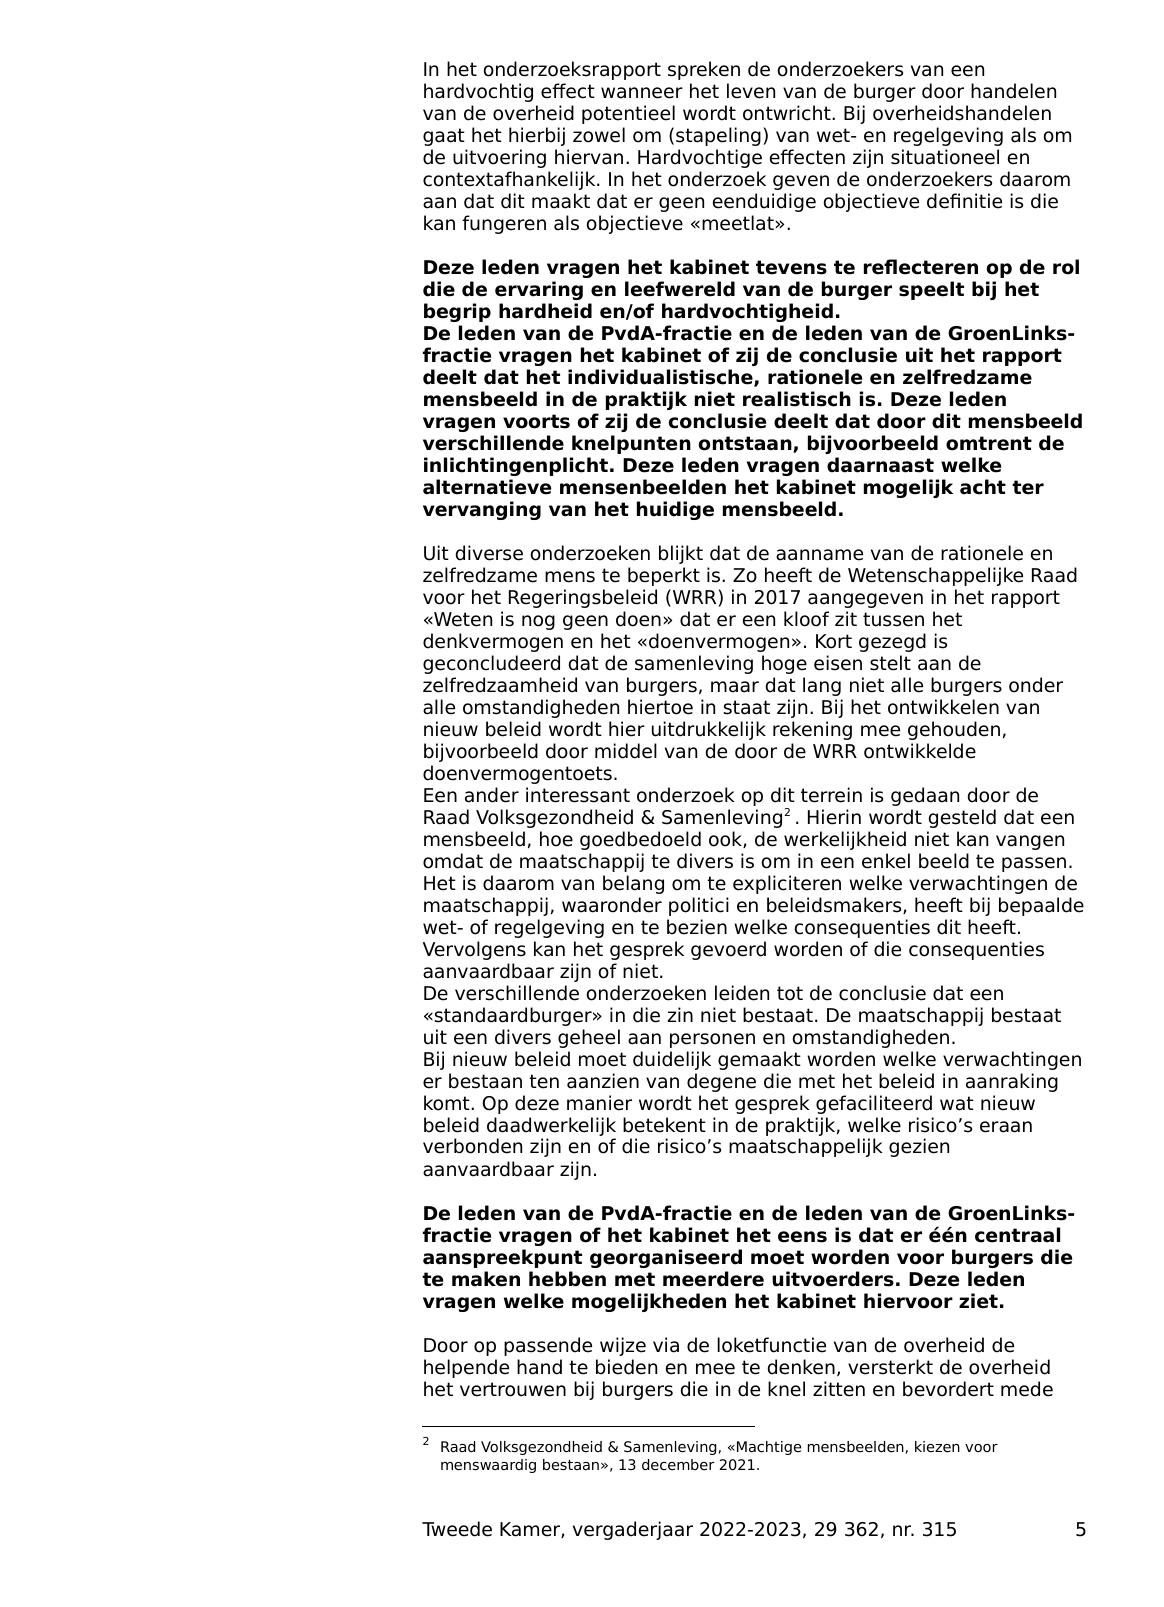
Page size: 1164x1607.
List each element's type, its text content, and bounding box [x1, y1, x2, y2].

text Door op passende wijze via de loketfunctie van de overheid de helpende hand te bieden en mee te denken, versterkt de overheid het vertrouwen bij burgers die in de knel zitten en bevordert mede [422, 1335, 1087, 1401]
text De leden van de PvdA-fractie en de leden van de GroenLinks-fractie vragen of het kabinet het eens is dat er één centraal aanspreekpunt georganiseerd moet worden voor burgers die te maken hebben met meerdere uitvoerders. Deze leden vragen welke mogelijkheden het kabinet hiervoor ziet. [422, 1203, 1087, 1312]
text De verschillende onderzoeken leiden tot de conclusie dat een «standaardburger» in die zin niet bestaat. De maatschappij bestaat uit een divers geheel aan personen en omstandigheden. [422, 983, 1087, 1048]
text Bij nieuw beleid moet duidelijk gemaakt worden welke verwachtingen er bestaan ten aanzien van degene die met het beleid in aanraking komt. Op deze manier wordt het gesprek gefaciliteerd wat nieuw beleid daadwerkelijk betekent in de praktijk, welke risico’s eraan verbonden zijn en of die risico’s maatschappelijk gezien aanvaardbaar zijn. [422, 1048, 1087, 1180]
text Deze leden vragen het kabinet tevens te reflecteren op de rol die de ervaring en leefwereld van de burger speelt bij het begrip hardheid en/of hardvochtigheid. [422, 257, 1087, 323]
text Uit diverse onderzoeken blijkt dat de aanname van de rationele en zelfredzame mens te beperkt is. Zo heeft de Wetenschappelijke Raad voor het Regeringsbeleid (WRR) in 2017 aangegeven in het rapport «Weten is nog geen doen» dat er een kloof zit tussen het denkvermogen en het «doenvermogen». Kort gezegd is geconcludeerd dat de samenleving hoge eisen stelt aan de zelfredzaamheid van burgers, maar dat lang niet alle burgers onder alle omstandigheden hiertoe in staat zijn. Bij het ontwikkelen van nieuw beleid wordt hier uitdrukkelijk rekening mee gehouden, bijvoorbeeld door middel van de door de WRR ontwikkelde doenvermogentoets. [422, 543, 1087, 785]
text Een ander interessant onderzoek op dit terrein is gedaan door de Raad Volksgezondheid & Samenleving. Hierin wordt gesteld dat een mensbeeld, hoe goedbedoeld ook, de werkelijkheid niet kan vangen omdat de maatschappij te divers is om in een enkel beeld te passen. Het is daarom van belang om te expliciteren welke verwachtingen de maatschappij, waaronder politici en beleidsmakers, heeft bij bepaalde wet- of regelgeving en te bezien welke consequenties dit heeft. Vervolgens kan het gesprek gevoerd worden of die consequenties aanvaardbaar zijn of niet. [422, 785, 1087, 983]
text In het onderzoeksrapport spreken de onderzoekers van een hardvochtig effect wanneer het leven van de burger door handelen van de overheid potentieel wordt ontwricht. Bij overheidshandelen gaat het hierbij zowel om (stapeling) van wet- en regelgeving als om de uitvoering hiervan. Hardvochtige effecten zijn situationeel en contextafhankelijk. In het onderzoek geven de onderzoekers daarom aan dat dit maakt dat er geen eenduidige objectieve definitie is die kan fungeren als objectieve «meetlat». [422, 59, 1087, 235]
text De leden van de PvdA-fractie en de leden van de GroenLinks-fractie vragen het kabinet of zij de conclusie uit het rapport deelt dat het individualistische, rationele en zelfredzame mensbeeld in de praktijk niet realistisch is. Deze leden vragen voorts of zij de conclusie deelt dat door dit mensbeeld verschillende knelpunten ontstaan, bijvoorbeeld omtrent de inlichtingenplicht. Deze leden vragen daarnaast welke alternatieve mensenbeelden het kabinet mogelijk acht ter vervanging van het huidige mensbeeld. [422, 323, 1087, 521]
text Raad Volksgezondheid & Samenleving, «Machtige mensbeelden, kiezen voor menswaardig bestaan», 13 december 2021. [422, 1435, 1087, 1474]
